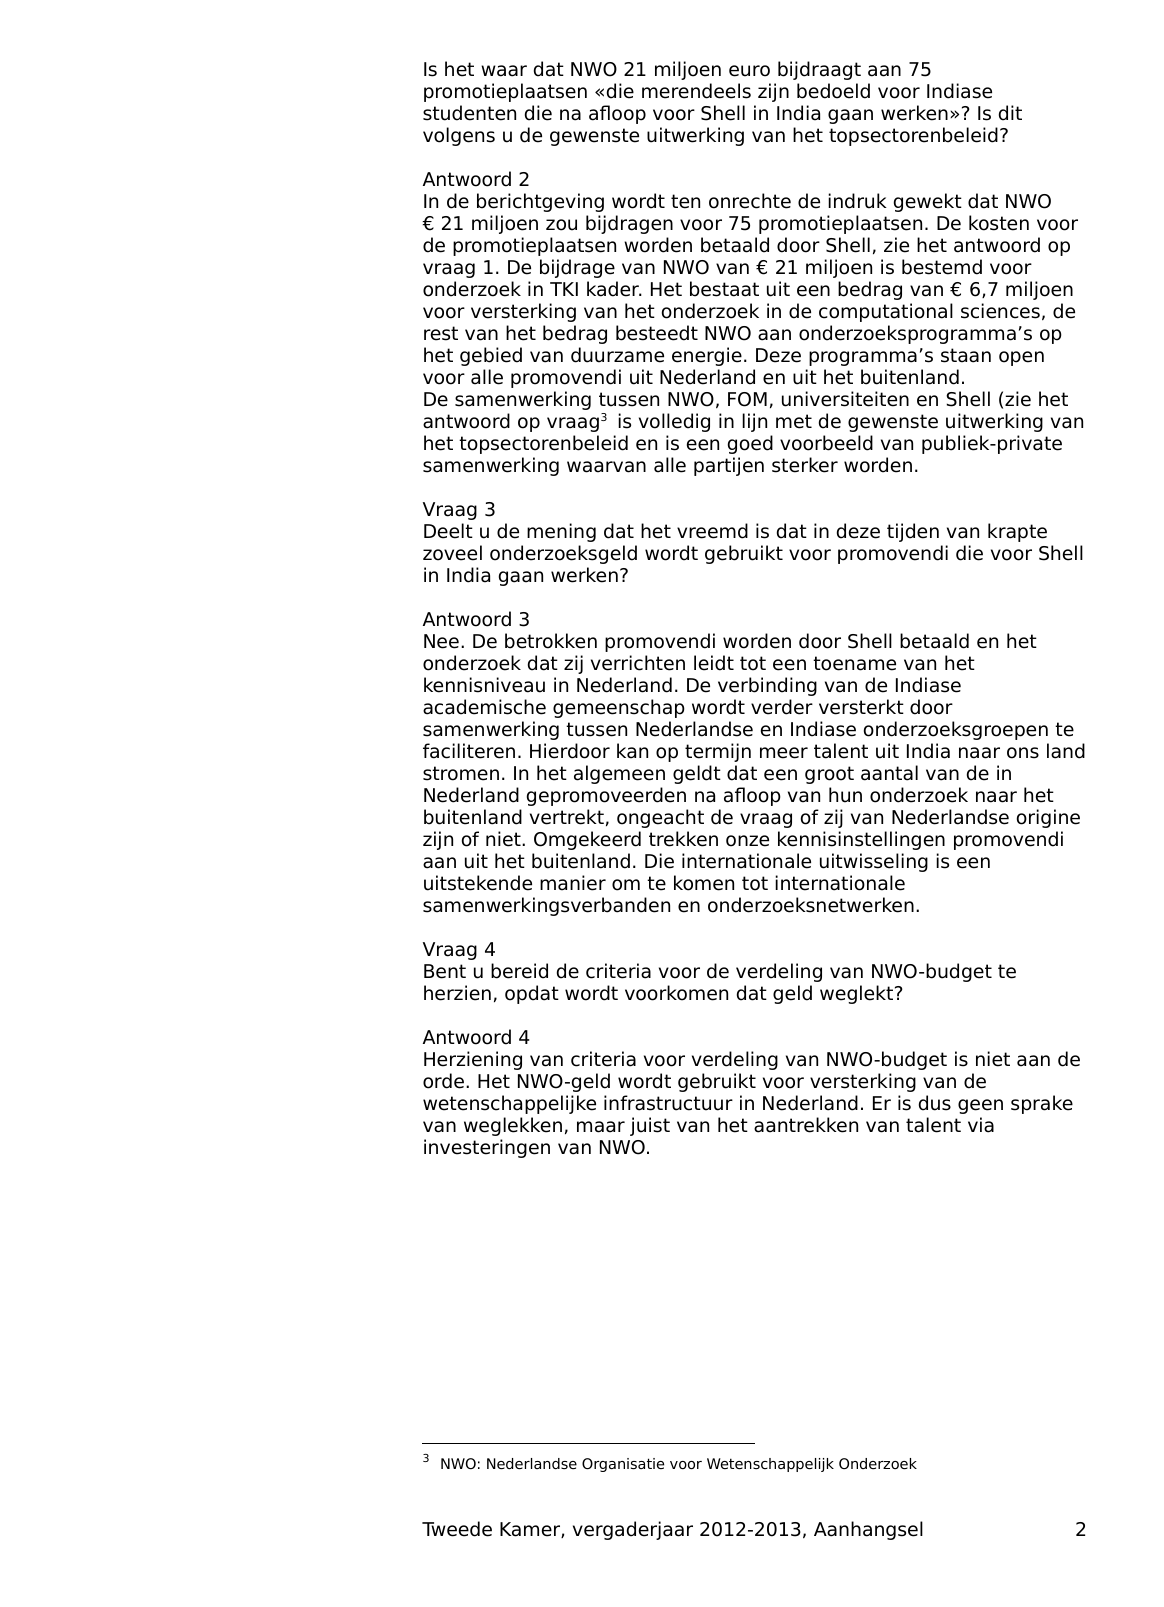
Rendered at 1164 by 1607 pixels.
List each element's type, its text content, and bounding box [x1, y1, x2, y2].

text Vraag 4 [422, 939, 1087, 961]
text Antwoord 3 [422, 609, 1087, 631]
text Bent u bereid de criteria voor de verdeling van NWO-budget te herzien, opdat wordt voorkomen dat geld weglekt? [422, 961, 1087, 1005]
text Is het waar dat NWO 21 miljoen euro bijdraagt aan 75 promotieplaatsen «die merendeels zijn bedoeld voor Indiase studenten die na afloop voor Shell in India gaan werken»? Is dit volgens u de gewenste uitwerking van het topsectorenbeleid? [422, 59, 1087, 147]
text Deelt u de mening dat het vreemd is dat in deze tijden van krapte zoveel onderzoeksgeld wordt gebruikt voor promovendi die voor Shell in India gaan werken? [422, 521, 1087, 587]
text Herziening van criteria voor verdeling van NWO-budget is niet aan de orde. Het NWO-geld wordt gebruikt voor versterking van de wetenschappelijke infrastructuur in Nederland. Er is dus geen sprake van weglekken, maar juist van het aantrekken van talent via investeringen van NWO. [422, 1049, 1087, 1159]
text In de berichtgeving wordt ten onrechte de indruk gewekt dat NWO € 21 miljoen zou bijdragen voor 75 promotieplaatsen. De kosten voor de promotieplaatsen worden betaald door Shell, zie het antwoord op vraag 1. De bijdrage van NWO van € 21 miljoen is bestemd voor onderzoek in TKI kader. Het bestaat uit een bedrag van € 6,7 miljoen voor versterking van het onderzoek in de computational sciences, de rest van het bedrag besteedt NWO aan onderzoeksprogramma’s op het gebied van duurzame energie. Deze programma’s staan open voor alle promovendi uit Nederland en uit het buitenland. [422, 191, 1087, 389]
text Antwoord 2 [422, 169, 1087, 191]
text Nee. De betrokken promovendi worden door Shell betaald en het onderzoek dat zij verrichten leidt tot een toename van het kennisniveau in Nederland. De verbinding van de Indiase academische gemeenschap wordt verder versterkt door samenwerking tussen Nederlandse en Indiase onderzoeksgroepen te faciliteren. Hierdoor kan op termijn meer talent uit India naar ons land stromen. In het algemeen geldt dat een groot aantal van de in Nederland gepromoveerden na afloop van hun onderzoek naar het buitenland vertrekt, ongeacht de vraag of zij van Nederlandse origine zijn of niet. Omgekeerd trekken onze kennisinstellingen promovendi aan uit het buitenland. Die internationale uitwisseling is een uitstekende manier om te komen tot internationale samenwerkingsverbanden en onderzoeksnetwerken. [422, 631, 1087, 917]
text Vraag 3 [422, 499, 1087, 521]
text NWO: Nederlandse Organisatie voor Wetenschappelijk Onderzoek [422, 1452, 1087, 1474]
text Antwoord 4 [422, 1027, 1087, 1049]
text De samenwerking tussen NWO, FOM, universiteiten en Shell (zie het antwoord op vraag is volledig in lijn met de gewenste uitwerking van het topsectorenbeleid en is een goed voorbeeld van publiek-private samenwerking waarvan alle partijen sterker worden. [422, 389, 1087, 477]
